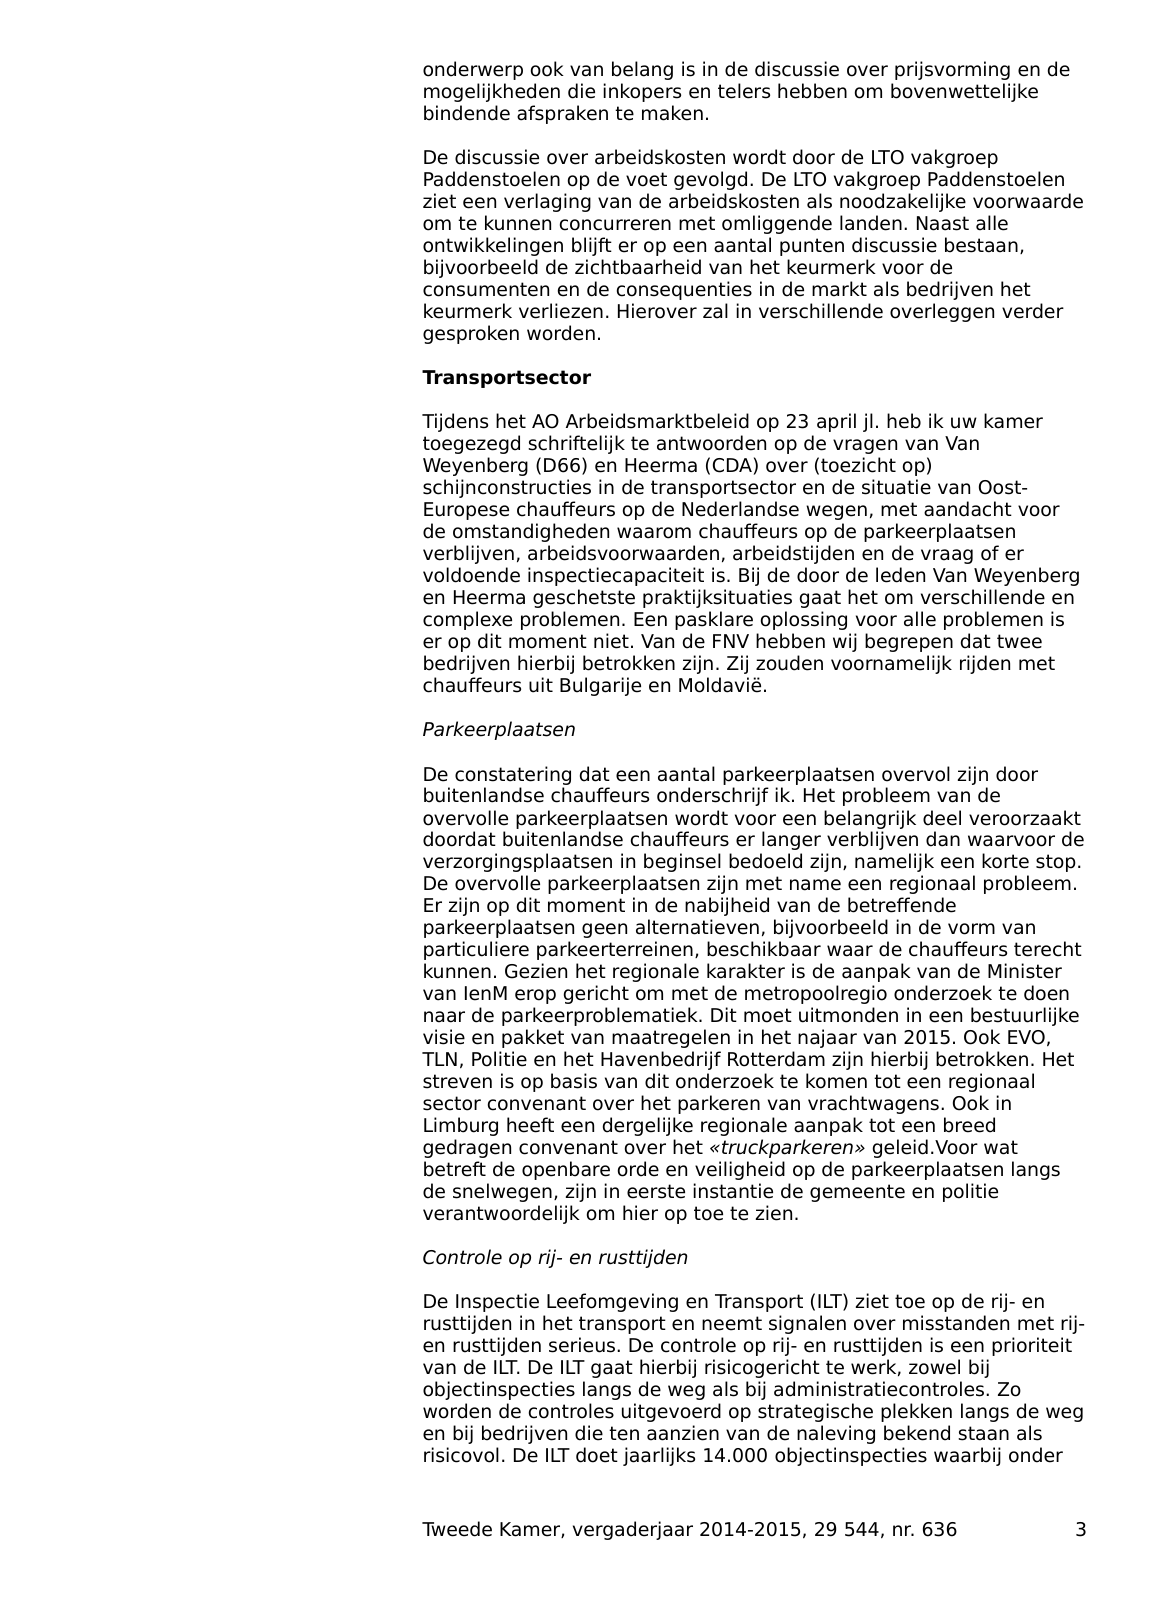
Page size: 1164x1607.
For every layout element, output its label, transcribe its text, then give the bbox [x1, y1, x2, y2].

text De Inspectie Leefomgeving en Transport (ILT) ziet toe op de rij- en rusttijden in het transport en neemt signalen over misstanden met rij- en rusttijden serieus. De controle op rij- en rusttijden is een prioriteit van de ILT. De ILT gaat hierbij risicogericht te werk, zowel bij objectinspecties langs de weg als bij administratiecontroles. Zo worden de controles uitgevoerd op strategische plekken langs de weg en bij bedrijven die ten aanzien van de naleving bekend staan als risicovol. De ILT doet jaarlijks 14.000 objectinspecties waarbij onder [422, 1291, 1087, 1467]
text De discussie over arbeidskosten wordt door de LTO vakgroep Paddenstoelen op de voet gevolgd. De LTO vakgroep Paddenstoelen ziet een verlaging van de arbeidskosten als noodzakelijke voorwaarde om te kunnen concurreren met omliggende landen. Naast alle ontwikkelingen blijft er op een aantal punten discussie bestaan, bijvoorbeeld de zichtbaarheid van het keurmerk voor de consumenten en de consequenties in de markt als bedrijven het keurmerk verliezen. Hierover zal in verschillende overleggen verder gesproken worden. [422, 147, 1087, 345]
text Tijdens het AO Arbeidsmarktbeleid op 23 april jl. heb ik uw kamer toegezegd schriftelijk te antwoorden op de vragen van Van Weyenberg (D66) en Heerma (CDA) over (toezicht op) schijnconstructies in de transportsector en de situatie van Oost-Europese chauffeurs op de Nederlandse wegen, met aandacht voor de omstandigheden waarom chauffeurs op de parkeerplaatsen verblijven, arbeidsvoorwaarden, arbeidstijden en de vraag of er voldoende inspectiecapaciteit is. Bij de door de leden Van Weyenberg en Heerma geschetste praktijksituaties gaat het om verschillende en complexe problemen. Een pasklare oplossing voor alle problemen is er op dit moment niet. Van de FNV hebben wij begrepen dat twee bedrijven hierbij betrokken zijn. Zij zouden voornamelijk rijden met chauffeurs uit Bulgarije en Moldavië. [422, 411, 1087, 697]
subtitle Controle op rij- en rusttijden [422, 1247, 1087, 1269]
text De constatering dat een aantal parkeerplaatsen overvol zijn door buitenlandse chauffeurs onderschrijf ik. Het probleem van de overvolle parkeerplaatsen wordt voor een belangrijk deel veroorzaakt doordat buitenlandse chauffeurs er langer verblijven dan waarvoor de verzorgingsplaatsen in beginsel bedoeld zijn, namelijk een korte stop. De overvolle parkeerplaatsen zijn met name een regionaal probleem. Er zijn op dit moment in de nabijheid van de betreffende parkeerplaatsen geen alternatieven, bijvoorbeeld in de vorm van particuliere parkeerterreinen, beschikbaar waar de chauffeurs terecht kunnen. Gezien het regionale karakter is de aanpak van de Minister van IenM erop gericht om met de metropoolregio onderzoek te doen naar de parkeerproblematiek. Dit moet uitmonden in een bestuurlijke visie en pakket van maatregelen in het najaar van 2015. Ook EVO, TLN, Politie en het Havenbedrijf Rotterdam zijn hierbij betrokken. Het streven is op basis van dit onderzoek te komen tot een regionaal sector convenant over het parkeren van vrachtwagens. Ook in Limburg heeft een dergelijke regionale aanpak tot een breed gedragen convenant over het «truckparkeren» geleid.Voor wat betreft de openbare orde en veiligheid op de parkeerplaatsen langs de snelwegen, zijn in eerste instantie de gemeente en politie verantwoordelijk om hier op toe te zien. [422, 763, 1087, 1225]
text onderwerp ook van belang is in de discussie over prijsvorming en de mogelijkheden die inkopers en telers hebben om bovenwettelijke bindende afspraken te maken. [422, 59, 1087, 125]
subtitle Transportsector [422, 367, 1087, 389]
subtitle Parkeerplaatsen [422, 719, 1087, 741]
